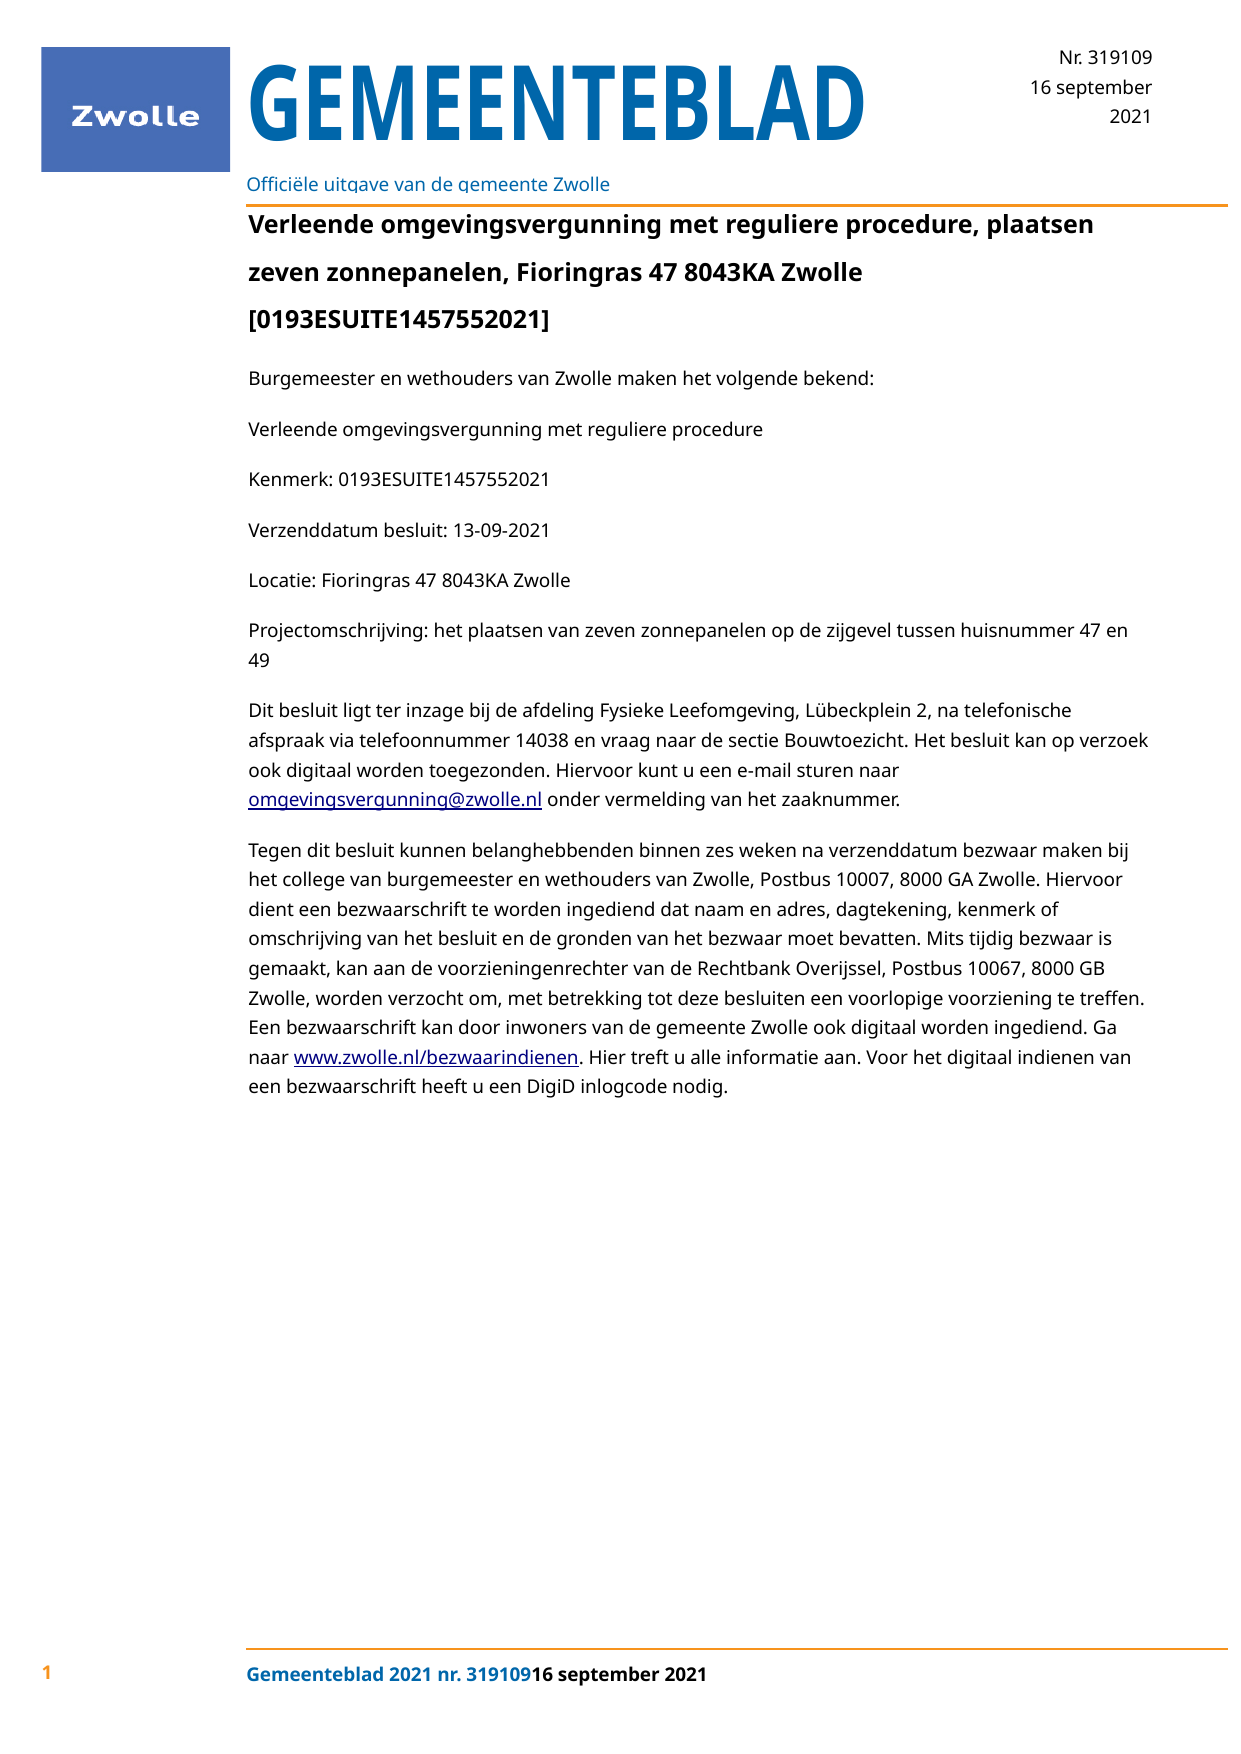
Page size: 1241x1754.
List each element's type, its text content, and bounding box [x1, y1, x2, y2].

text Verleende omgevingsvergunning met reguliere procedure, plaatsen zeven zonnepanelen, Fioringras 47 8043KA Zwolle [0193ESUITE1457552021] [248, 207, 1152, 336]
text Tegen dit besluit kunnen belanghebbenden binnen zes weken na verzenddatum bezwaar maken bij het college van burgemeester en wethouders van Zwolle, Postbus 10007, 8000 GA Zwolle. Hiervoor dient een bezwaarschrift te worden ingediend dat naam en adres, dagtekening, kenmerk of omschrijving van het besluit en de gronden van het bezwaar moet bevatten. Mits tijdig bezwaar is gemaakt, kan aan de voorzieningenrechter van de Rechtbank Overijssel, Postbus 10067, 8000 GB Zwolle, worden verzocht om, met betrekking tot deze besluiten een voorlopige voorziening te treffen. Een bezwaarschrift kan door inwoners van de gemeente Zwolle ook digitaal worden ingediend. Ga naar www.zwolle.nl/bezwaarindienen. Hier treft u alle informatie aan. Voor het digitaal indienen van een bezwaarschrift heeft u een DigiD inlogcode nodig. [248, 837, 1152, 1099]
picture [41, 47, 231, 172]
text Burgemeester en wethouders van Zwolle maken het volgende bekend: [248, 366, 1152, 391]
text Verleende omgevingsvergunning met reguliere procedure [248, 416, 1152, 442]
text Kenmerk: 0193ESUITE1457552021 [248, 466, 1152, 492]
text Dit besluit ligt ter inzage bij de afdeling Fysieke Leefomgeving, Lübeckplein 2, na telefonische afspraak via telefoonnummer 14038 en vraag naar de sectie Bouwtoezicht. Het besluit kan op verzoek ook digitaal worden toegezonden. Hiervoor kunt u een e-mail sturen naar omgevingsvergunning@zwolle.nl onder vermelding van het zaaknummer. [248, 698, 1152, 812]
text Projectomschrijving: het plaatsen van zeven zonnepanelen op de zijgevel tussen huisnummer 47 en 49 [248, 618, 1152, 673]
text Locatie: Fioringras 47 8043KA Zwolle [248, 567, 1152, 593]
text Verzenddatum besluit: 13-09-2021 [248, 517, 1152, 542]
